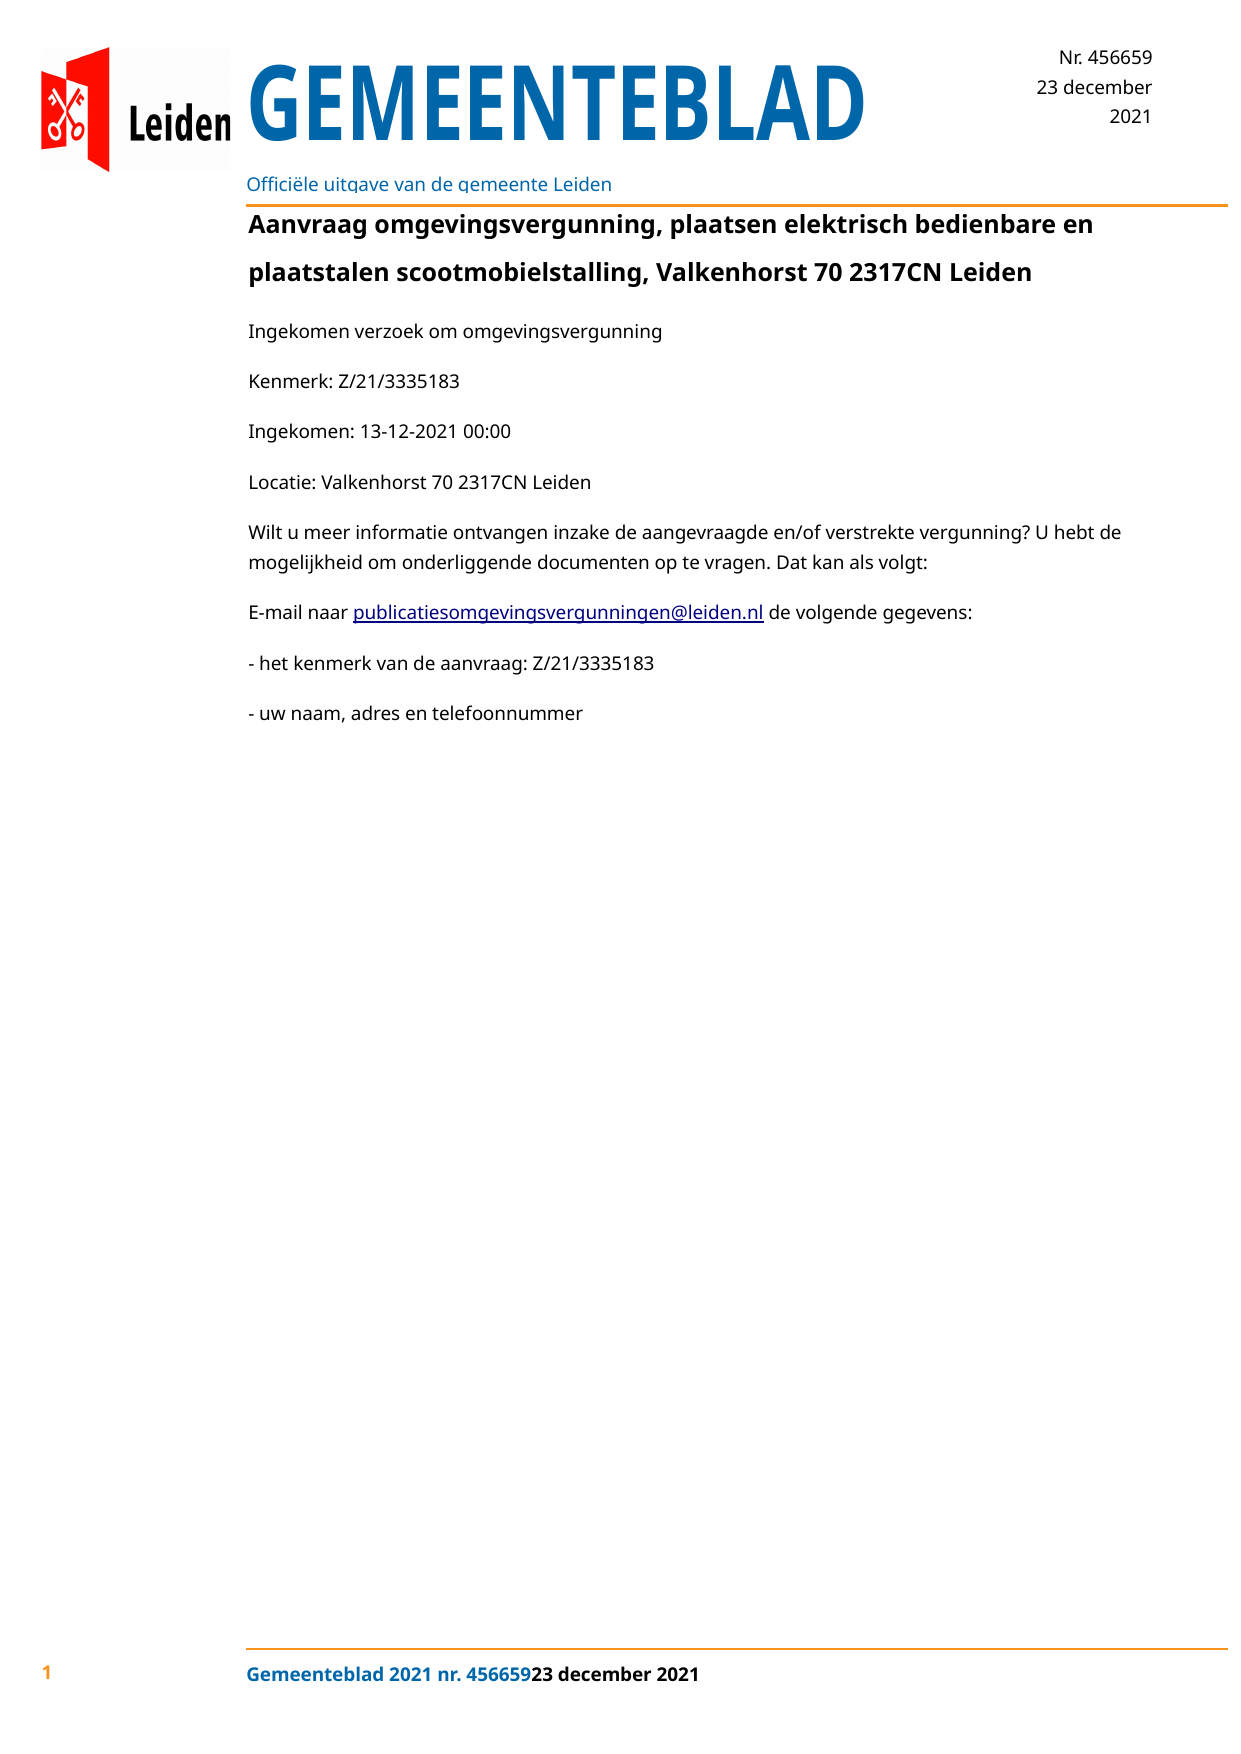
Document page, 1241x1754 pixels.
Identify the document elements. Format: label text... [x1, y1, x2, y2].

text Aanvraag omgevingsvergunning, plaatsen elektrisch bedienbare en plaatstalen scootmobielstalling, Valkenhorst 70 2317CN Leiden [248, 207, 1152, 288]
text Ingekomen: 13-12-2021 00:00 [248, 419, 1152, 444]
picture [41, 47, 231, 172]
text - het kenmerk van de aanvraag: Z/21/3335183 [248, 650, 1152, 676]
text Wilt u meer informatie ontvangen inzake de aangevraagde en/of verstrekte vergunning? U hebt de mogelijkheid om onderliggende documenten op te vragen. Dat kan als volgt: [248, 519, 1152, 575]
text Locatie: Valkenhorst 70 2317CN Leiden [248, 469, 1152, 495]
text - uw naam, adres en telefoonnummer [248, 700, 1152, 726]
text Kenmerk: Z/21/3335183 [248, 368, 1152, 394]
text E-mail naar publicatiesomgevingsvergunningen@leiden.nl de volgende gegevens: [248, 599, 1152, 625]
text Ingekomen verzoek om omgevingsvergunning [248, 318, 1152, 344]
